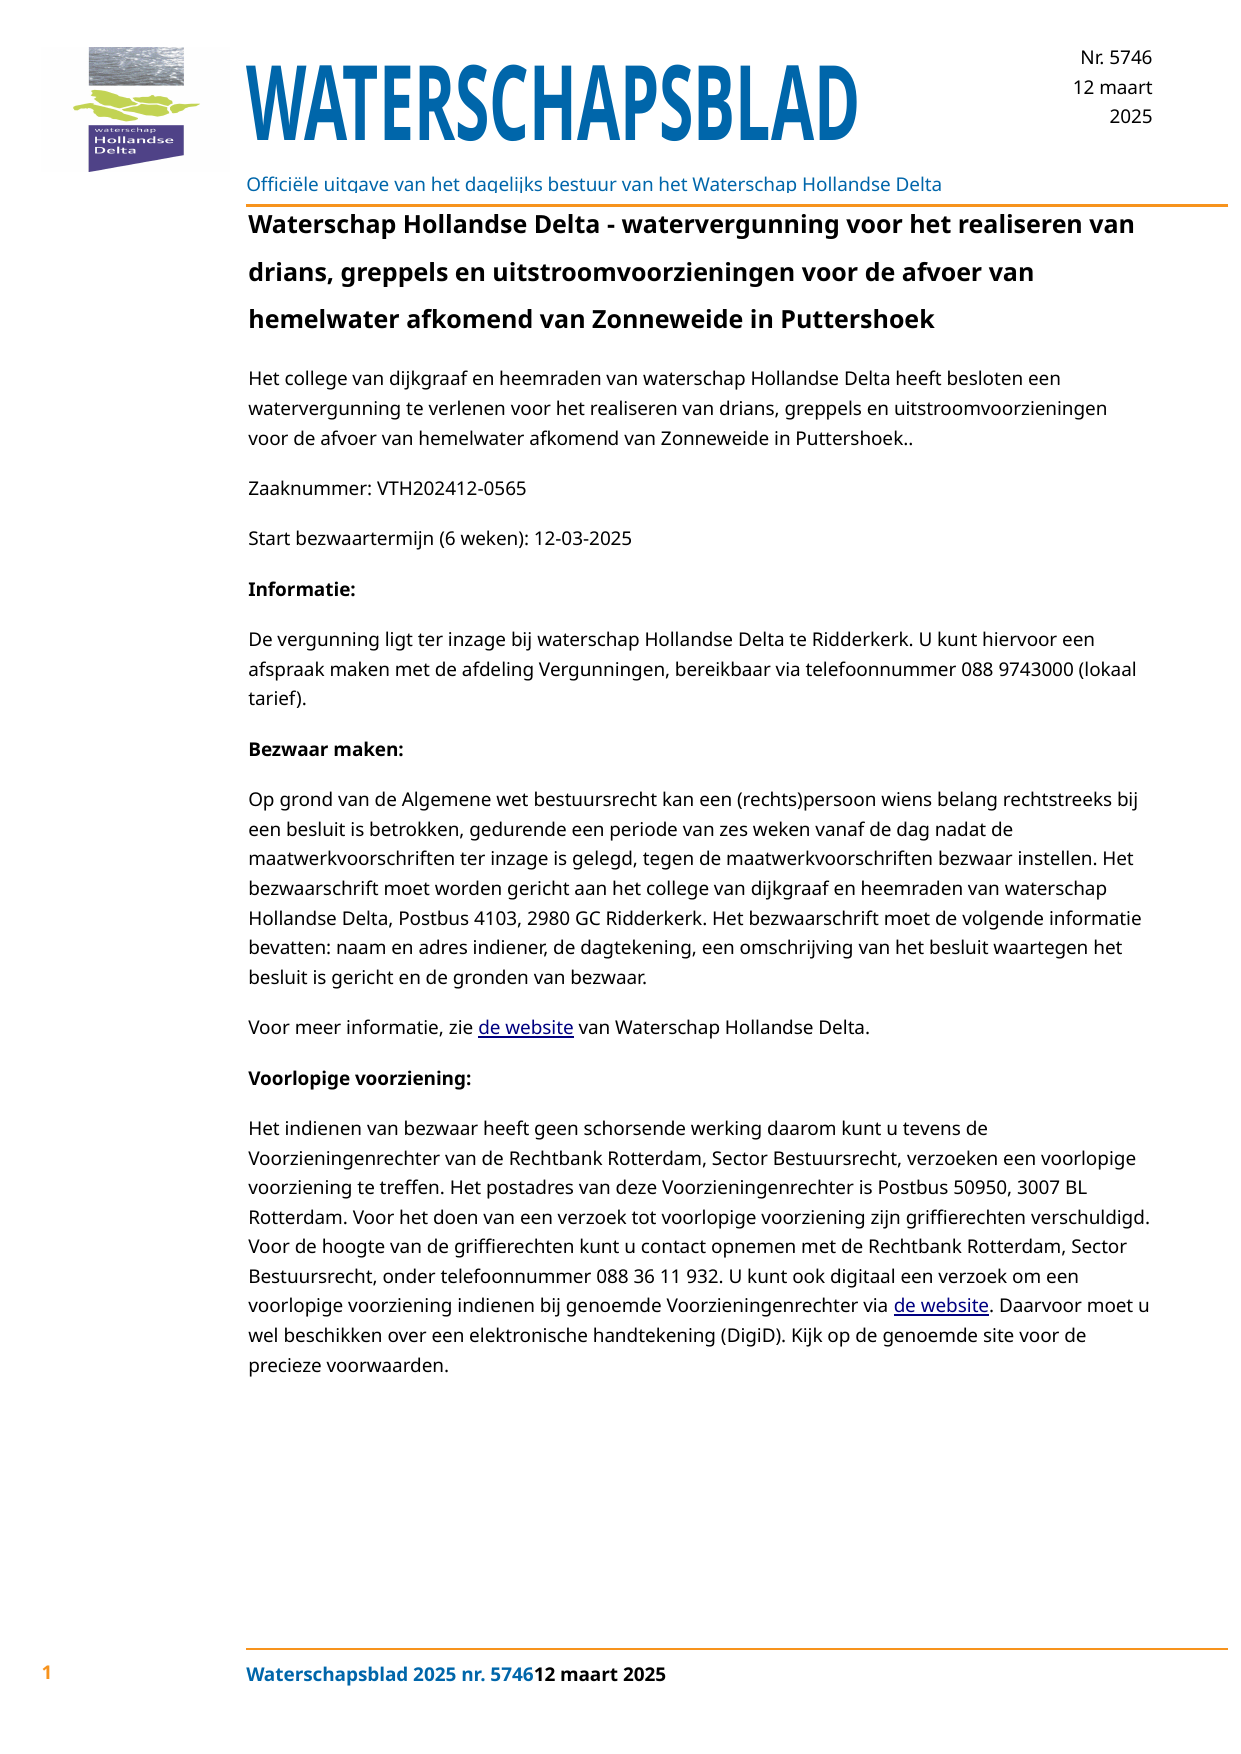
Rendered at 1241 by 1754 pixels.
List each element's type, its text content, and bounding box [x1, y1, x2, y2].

picture [41, 47, 231, 172]
text Waterschap Hollandse Delta - watervergunning voor het realiseren van drians, greppels en uitstroomvoorzieningen voor de afvoer van hemelwater afkomend van Zonneweide in Puttershoek [248, 207, 1152, 336]
text Bezwaar maken: [248, 736, 1152, 762]
text De vergunning ligt ter inzage bij waterschap Hollandse Delta te Ridderkerk. U kunt hiervoor een afspraak maken met de afdeling Vergunningen, bereikbaar via telefoonnummer 088 9743000 (lokaal tarief). [248, 626, 1152, 711]
text Zaaknummer: VTH202412-0565 [248, 475, 1152, 501]
text Informatie: [248, 576, 1152, 602]
text Het indienen van bezwaar heeft geen schorsende werking daarom kunt u tevens de Voorzieningenrechter van de Rechtbank Rotterdam, Sector Bestuursrecht, verzoeken een voorlopige voorziening te treffen. Het postadres van deze Voorzieningenrechter is Postbus 50950, 3007 BL Rotterdam. Voor het doen van een verzoek tot voorlopige voorziening zijn griffierechten verschuldigd. Voor de hoogte van de griffierechten kunt u contact opnemen met de Rechtbank Rotterdam, Sector Bestuursrecht, onder telefoonnummer 088 36 11 932. U kunt ook digitaal een verzoek om een voorlopige voorziening indienen bij genoemde Voorzieningenrechter via de website. Daarvoor moet u wel beschikken over een elektronische handtekening (DigiD). Kijk op de genoemde site voor de precieze voorwaarden. [248, 1115, 1152, 1377]
text Op grond van de Algemene wet bestuursrecht kan een (rechts)persoon wiens belang rechtstreeks bij een besluit is betrokken, gedurende een periode van zes weken vanaf de dag nadat de maatwerkvoorschriften ter inzage is gelegd, tegen de maatwerkvoorschriften bezwaar instellen. Het bezwaarschrift moet worden gericht aan het college van dijkgraaf en heemraden van waterschap Hollandse Delta, Postbus 4103, 2980 GC Ridderkerk. Het bezwaarschrift moet de volgende informatie bevatten: naam en adres indiener, de dagtekening, een omschrijving van het besluit waartegen het besluit is gericht en de gronden van bezwaar. [248, 786, 1152, 989]
text Start bezwaartermijn (6 weken): 12-03-2025 [248, 526, 1152, 551]
text Het college van dijkgraaf en heemraden van waterschap Hollandse Delta heeft besloten een watervergunning te verlenen voor het realiseren van drians, greppels en uitstroomvoorzieningen voor de afvoer van hemelwater afkomend van Zonneweide in Puttershoek.. [248, 366, 1152, 450]
text Voor meer informatie, zie de website van Waterschap Hollandse Delta. [248, 1014, 1152, 1040]
text Voorlopige voorziening: [248, 1065, 1152, 1090]
